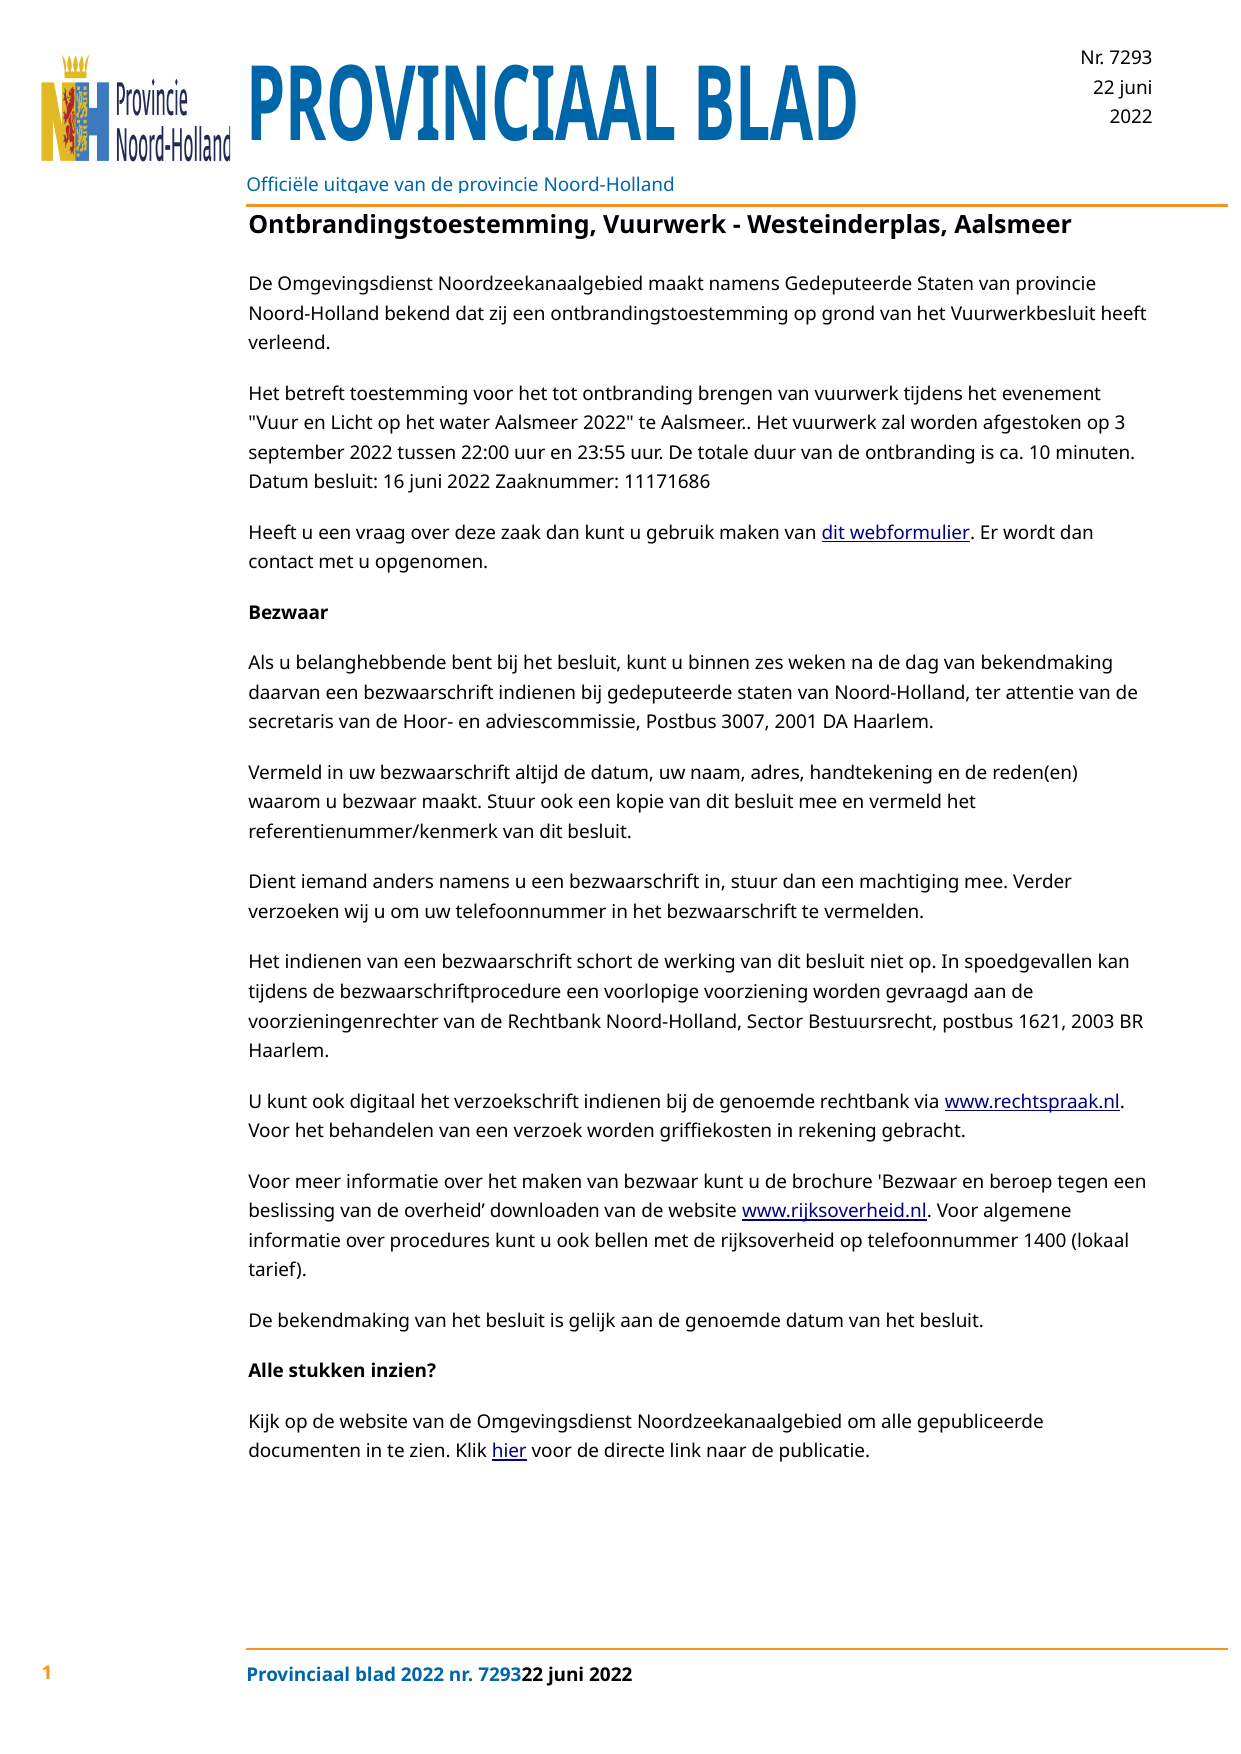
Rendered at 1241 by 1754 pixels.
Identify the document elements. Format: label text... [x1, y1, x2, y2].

text Bezwaar [248, 599, 1152, 625]
text De bekendmaking van het besluit is gelijk aan de genoemde datum van het besluit. [248, 1307, 1152, 1333]
text Voor meer informatie over het maken van bezwaar kunt u de brochure 'Bezwaar en beroep tegen een beslissing van de overheid’ downloaden van de website www.rijksoverheid.nl. Voor algemene informatie over procedures kunt u ook bellen met de rijksoverheid op telefoonnummer 1400 (lokaal tarief). [248, 1168, 1152, 1282]
picture [41, 47, 231, 172]
text Het betreft toestemming voor het tot ontbranding brengen van vuurwerk tijdens het evenement "Vuur en Licht op het water Aalsmeer 2022" te Aalsmeer.. Het vuurwerk zal worden afgestoken op 3 september 2022 tussen 22:00 uur en 23:55 uur. De totale duur van de ontbranding is ca. 10 minuten. Datum besluit: 16 juni 2022 Zaaknummer: 11171686 [248, 380, 1152, 494]
text Kijk op de website van de Omgevingsdienst Noordzeekanaalgebied om alle gepubliceerde documenten in te zien. Klik hier voor de directe link naar de publicatie. [248, 1408, 1152, 1463]
text Dient iemand anders namens u een bezwaarschrift in, stuur dan een machtiging mee. Verder verzoeken wij u om uw telefoonnummer in het bezwaarschrift te vermelden. [248, 869, 1152, 924]
text Het indienen van een bezwaarschrift schort de werking van dit besluit niet op. In spoedgevallen kan tijdens de bezwaarschriftprocedure een voorlopige voorziening worden gevraagd aan de voorzieningenrechter van de Rechtbank Noord-Holland, Sector Bestuursrecht, postbus 1621, 2003 BR Haarlem. [248, 949, 1152, 1063]
text Als u belanghebbende bent bij het besluit, kunt u binnen zes weken na de dag van bekendmaking daarvan een bezwaarschrift indienen bij gedeputeerde staten van Noord-Holland, ter attentie van de secretaris van de Hoor- en adviescommissie, Postbus 3007, 2001 DA Haarlem. [248, 649, 1152, 734]
text Vermeld in uw bezwaarschrift altijd de datum, uw naam, adres, handtekening en de reden(en) waarom u bezwaar maakt. Stuur ook een kopie van dit besluit mee en vermeld het referentienummer/kenmerk van dit besluit. [248, 759, 1152, 844]
text Heeft u een vraag over deze zaak dan kunt u gebruik maken van dit webformulier. Er wordt dan contact met u opgenomen. [248, 519, 1152, 574]
text Ontbrandingstoestemming, Vuurwerk - Westeinderplas, Aalsmeer [248, 207, 1152, 241]
text Alle stukken inzien? [248, 1357, 1152, 1383]
text De Omgevingsdienst Noordzeekanaalgebied maakt namens Gedeputeerde Staten van provincie Noord-Holland bekend dat zij een ontbrandingstoestemming op grond van het Vuurwerkbesluit heeft verleend. [248, 270, 1152, 355]
text U kunt ook digitaal het verzoekschrift indienen bij de genoemde rechtbank via www.rechtspraak.nl. Voor het behandelen van een verzoek worden griffiekosten in rekening gebracht. [248, 1088, 1152, 1143]
